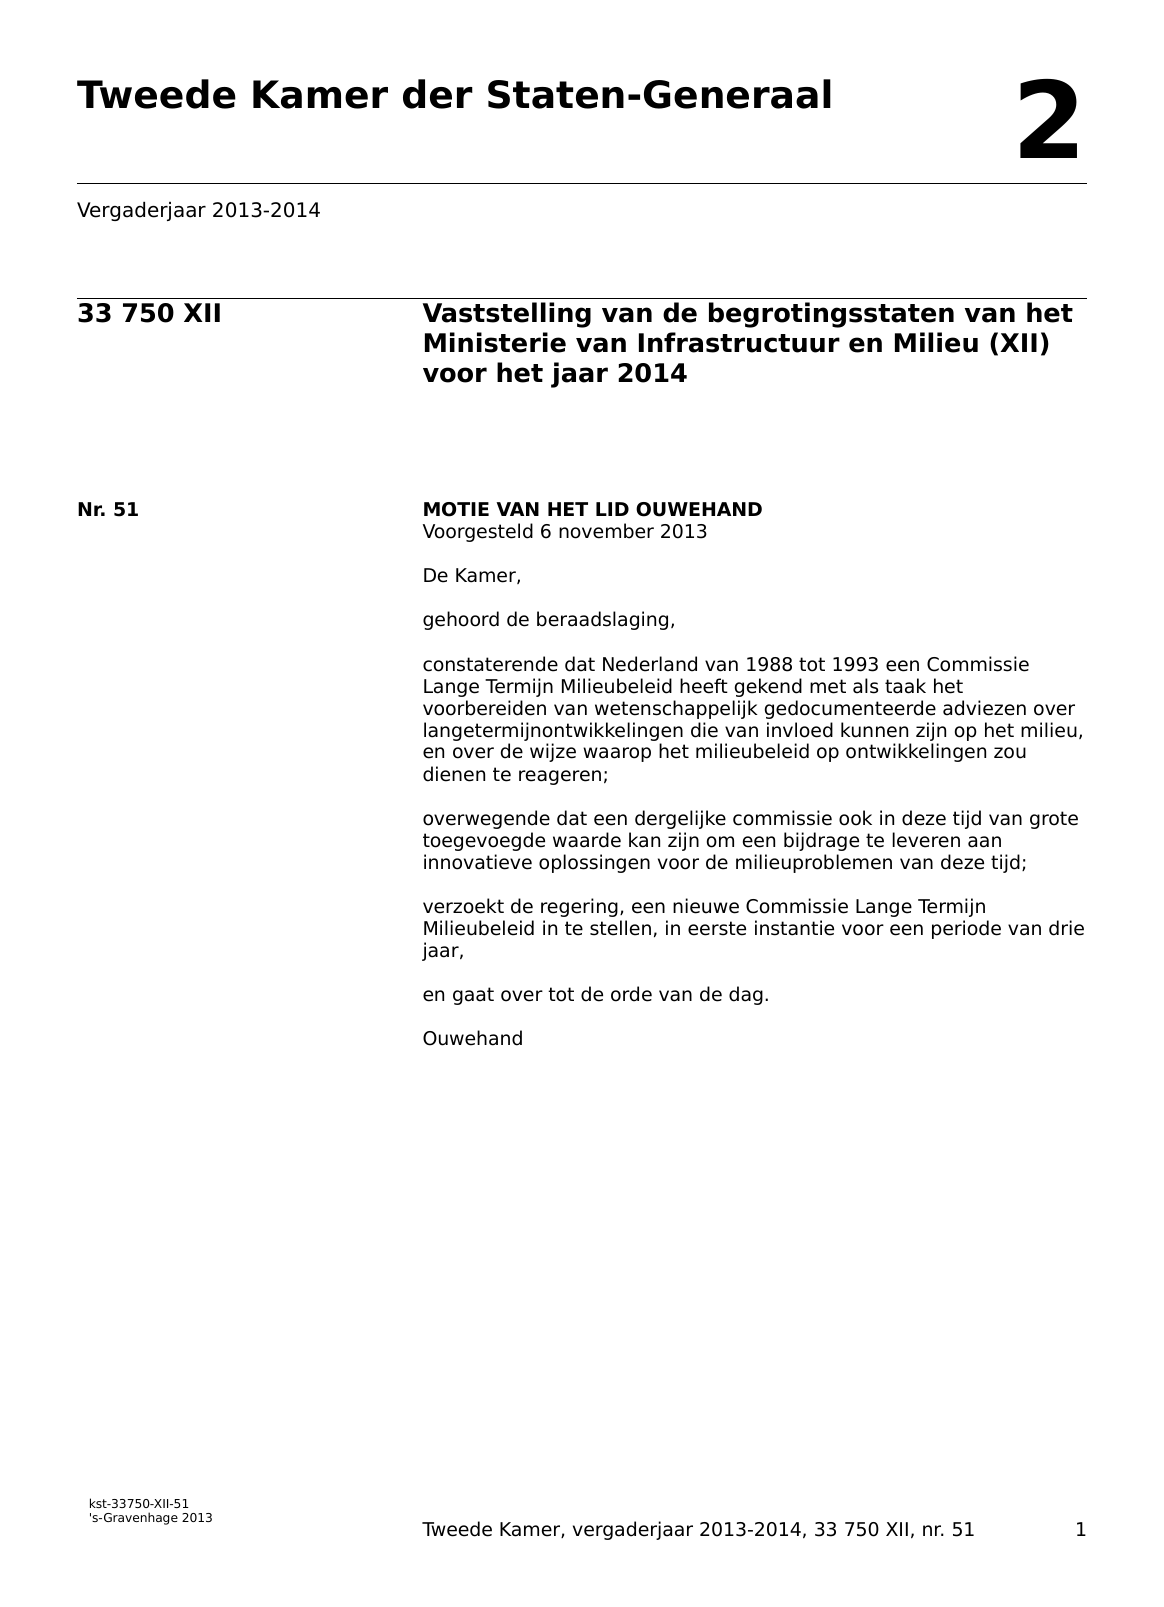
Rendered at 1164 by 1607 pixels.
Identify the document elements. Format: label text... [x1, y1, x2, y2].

text constaterende dat Nederland van 1988 tot 1993 een Commissie Lange Termijn Milieubeleid heeft gekend met als taak het voorbereiden van wetenschappelijk gedocumenteerde adviezen over langetermijnontwikkelingen die van invloed kunnen zijn op het milieu, en over de wijze waarop het milieubeleid op ontwikkelingen zou dienen te reageren; [422, 653, 1087, 785]
text Ouwehand [422, 1028, 1087, 1050]
text Voorgesteld 6 november 2013 [422, 521, 1087, 543]
text verzoekt de regering, een nieuwe Commissie Lange Termijn Milieubeleid in te stellen, in eerste instantie voor een periode van drie jaar, [422, 896, 1087, 962]
text 's-Gravenhage 2013 [88, 1511, 323, 1525]
text overwegende dat een dergelijke commissie ook in deze tijd van grote toegevoegde waarde kan zijn om een bijdrage te leveren aan innovatieve oplossingen voor de milieuproblemen van deze tijd; [422, 808, 1087, 873]
text gehoord de beraadslaging, [422, 609, 1087, 631]
table_header Tweede Kamer der Staten-Generaal [77, 59, 886, 183]
table_cell Vergaderjaar 2013-2014 [77, 184, 1087, 298]
subtitle Nr. 51 MOTIE VAN HET LID OUWEHAND [77, 499, 1087, 521]
text kst-33750-XII-51 [88, 1497, 323, 1511]
text De Kamer, [422, 565, 1087, 587]
subtitle 33 750 XII Vaststelling van de begrotingsstaten van het Ministerie van Infrastructuur en Milieu (XII) voor het jaar 2014 [77, 299, 1087, 388]
text en gaat over tot de orde van de dag. [422, 984, 1087, 1006]
table_header 2 [886, 59, 1087, 183]
